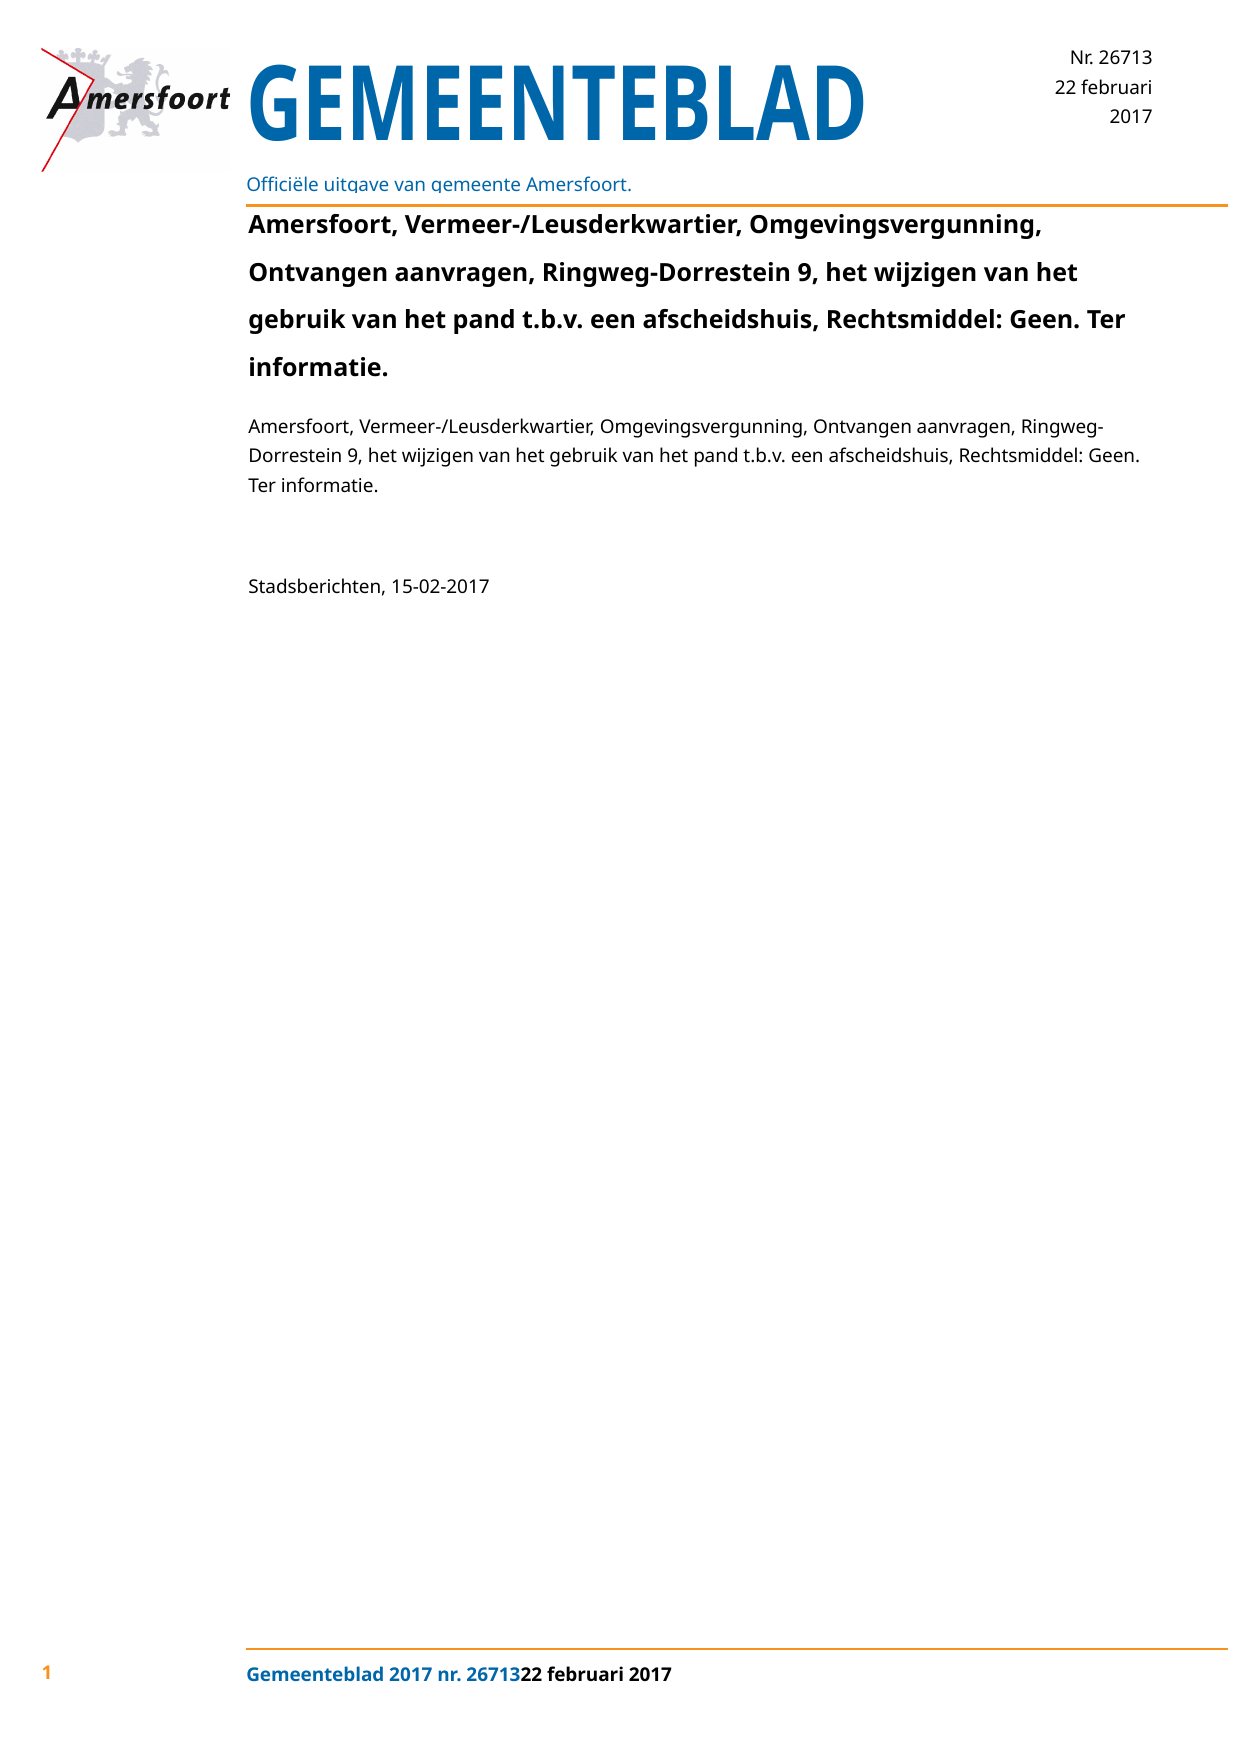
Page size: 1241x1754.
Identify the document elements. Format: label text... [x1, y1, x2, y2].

text Amersfoort, Vermeer-/Leusderkwartier, Omgevingsvergunning, Ontvangen aanvragen, Ringweg-Dorrestein 9, het wijzigen van het gebruik van het pand t.b.v. een afscheidshuis, Rechtsmiddel: Geen. Ter informatie. [248, 413, 1152, 498]
picture [41, 47, 231, 172]
text Stadsberichten, 15-02-2017 [248, 573, 1152, 599]
text Amersfoort, Vermeer-/Leusderkwartier, Omgevingsvergunning, Ontvangen aanvragen, Ringweg-Dorrestein 9, het wijzigen van het gebruik van het pand t.b.v. een afscheidshuis, Rechtsmiddel: Geen. Ter informatie. [248, 207, 1152, 384]
